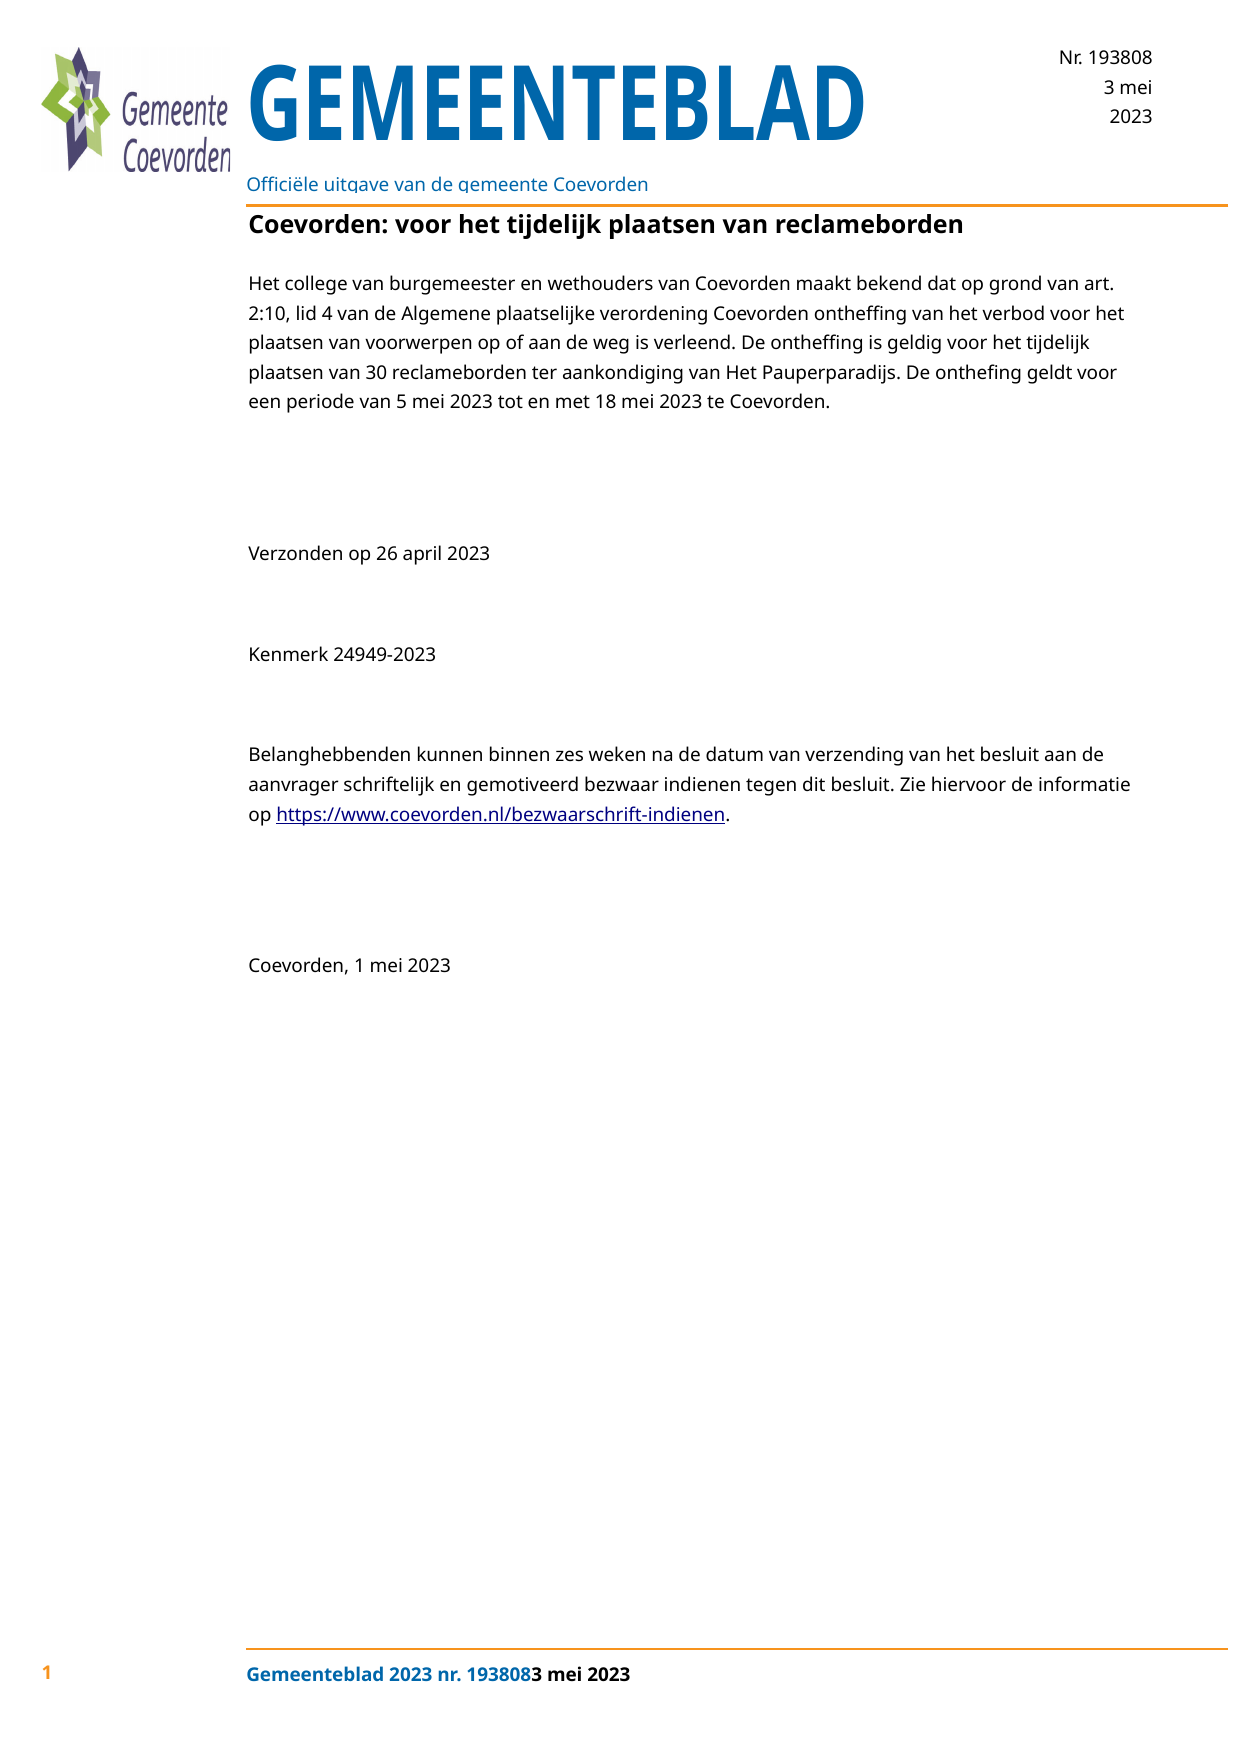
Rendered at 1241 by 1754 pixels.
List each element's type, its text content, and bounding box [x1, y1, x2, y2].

text Coevorden, 1 mei 2023 [248, 952, 1152, 978]
text Belanghebbenden kunnen binnen zes weken na de datum van verzending van het besluit aan de aanvrager schriftelijk en gemotiveerd bezwaar indienen tegen dit besluit. Zie hiervoor de informatie op https://www.coevorden.nl/bezwaarschrift-indienen. [248, 742, 1152, 826]
text Coevorden: voor het tijdelijk plaatsen van reclameborden [248, 207, 1152, 241]
picture [41, 47, 231, 172]
text Verzonden op 26 april 2023 [248, 540, 1152, 566]
text Kenmerk 24949-2023 [248, 641, 1152, 666]
text Het college van burgemeester en wethouders van Coevorden maakt bekend dat op grond van art. 2:10, lid 4 van de Algemene plaatselijke verordening Coevorden ontheffing van het verbod voor het plaatsen van voorwerpen op of aan de weg is verleend. De ontheffing is geldig voor het tijdelijk plaatsen van 30 reclameborden ter aankondiging van Het Pauperparadijs. De onthefing geldt voor een periode van 5 mei 2023 tot en met 18 mei 2023 te Coevorden. [248, 270, 1152, 414]
